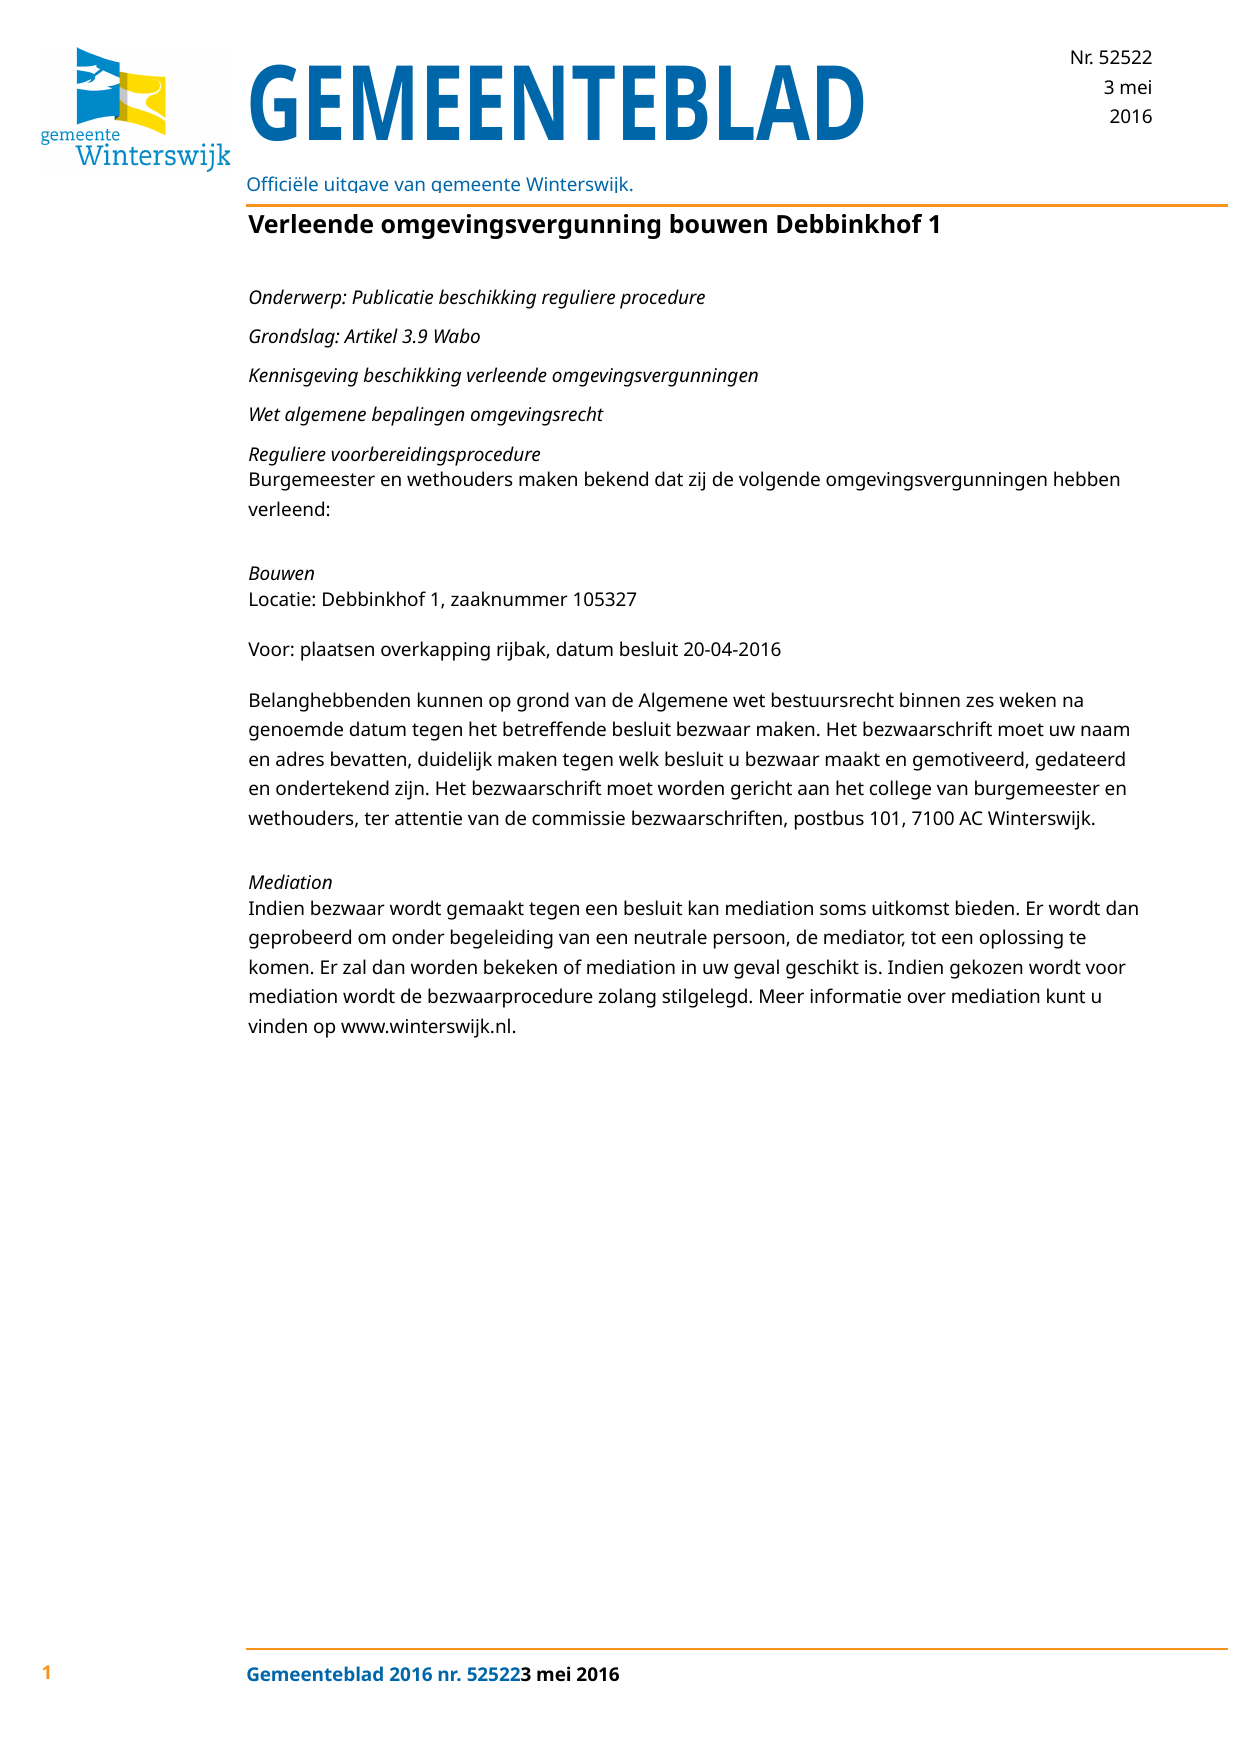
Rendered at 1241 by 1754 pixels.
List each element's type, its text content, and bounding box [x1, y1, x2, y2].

text Voor: plaatsen overkapping rijbak, datum besluit 20-04-2016 [248, 636, 1152, 662]
text Wet algemene bepalingen omgevingsrecht [248, 402, 1152, 427]
text Mediation [248, 869, 1152, 895]
text Burgemeester en wethouders maken bekend dat zij de volgende omgevingsvergunningen hebben verleend: [248, 467, 1152, 522]
text Belanghebbenden kunnen op grond van de Algemene wet bestuursrecht binnen zes weken na genoemde datum tegen het betreffende besluit bezwaar maken. Het bezwaarschrift moet uw naam en adres bevatten, duidelijk maken tegen welk besluit u bezwaar maakt en gemotiveerd, gedateerd en ondertekend zijn. Het bezwaarschrift moet worden gericht aan het college van burgemeester en wethouders, ter attentie van de commissie bezwaarschriften, postbus 101, 7100 AC Winterswijk. [248, 687, 1152, 831]
text Bouwen [248, 560, 1152, 586]
text Reguliere voorbereidingsprocedure [248, 441, 1152, 467]
text Verleende omgevingsvergunning bouwen Debbinkhof 1 [248, 207, 1152, 241]
picture [41, 47, 231, 172]
text Onderwerp: Publicatie beschikking reguliere procedure [248, 284, 1152, 309]
text Grondslag: Artikel 3.9 Wabo [248, 323, 1152, 349]
text Kennisgeving beschikking verleende omgevingsvergunningen [248, 362, 1152, 388]
picture [225, 153, 231, 162]
text Locatie: Debbinkhof 1, zaaknummer 105327 [248, 586, 1152, 612]
text Indien bezwaar wordt gemaakt tegen een besluit kan mediation soms uitkomst bieden. Er wordt dan geprobeerd om onder begeleiding van een neutrale persoon, de mediator, tot een oplossing te komen. Er zal dan worden bekeken of mediation in uw geval geschikt is. Indien gekozen wordt voor mediation wordt de bezwaarprocedure zolang stilgelegd. Meer informatie over mediation kunt u vinden op www.winterswijk.nl. [248, 895, 1152, 1039]
